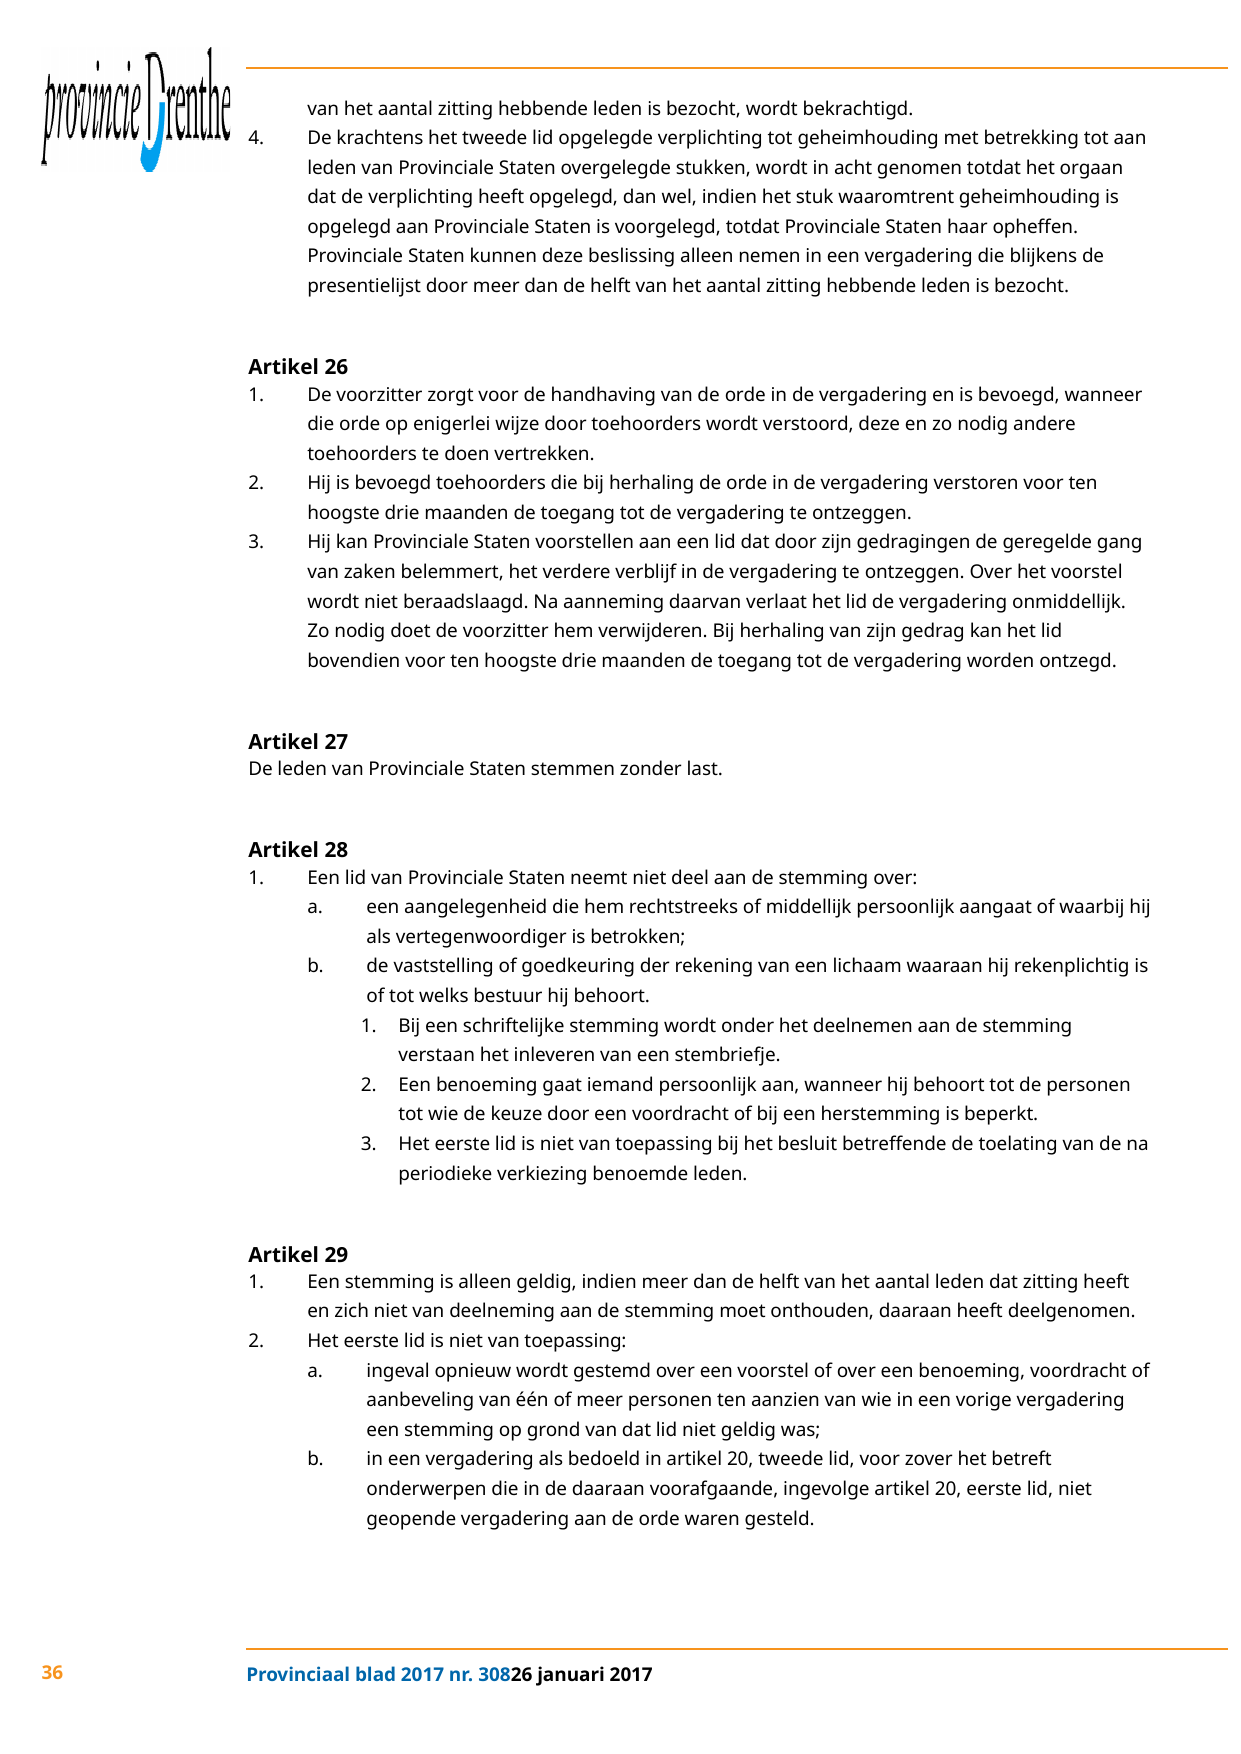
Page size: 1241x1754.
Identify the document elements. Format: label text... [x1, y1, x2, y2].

list van het aantal zitting hebbende leden is bezocht, wordt bekrachtigd. [248, 95, 1152, 121]
list Hij is bevoegd toehoorders die bij herhaling de orde in de vergadering verstoren voor ten hoogste drie maanden de toegang tot de vergadering te ontzeggen. [248, 469, 1152, 525]
picture [41, 47, 231, 172]
list De voorzitter zorgt voor de handhaving van de orde in de vergadering en is bevoegd, wanneer die orde op enigerlei wijze door toehoorders wordt verstoord, deze en zo nodig andere toehoorders te doen vertrekken. [248, 381, 1152, 466]
text De leden van Provinciale Staten stemmen zonder last. [248, 755, 1152, 781]
text Artikel 29 [248, 1240, 1152, 1268]
list in een vergadering als bedoeld in artikel 20, tweede lid, voor zover het betreft onderwerpen die in de daaraan voorafgaande, ingevolge artikel 20, eerste lid, niet geopende vergadering aan de orde waren gesteld. [307, 1446, 1152, 1531]
list Een stemming is alleen geldig, indien meer dan de helft van het aantal leden dat zitting heeft en zich niet van deelneming aan de stemming moet onthouden, daaraan heeft deelgenomen. [248, 1268, 1152, 1323]
list Hij kan Provinciale Staten voorstellen aan een lid dat door zijn gedragingen de geregelde gang van zaken belemmert, het verdere verblijf in de vergadering te ontzeggen. Over het voorstel wordt niet beraadslaagd. Na aanneming daarvan verlaat het lid de vergadering onmiddellijk. Zo nodig doet de voorzitter hem verwijderen. Bij herhaling van zijn gedrag kan het lid bovendien voor ten hoogste drie maanden de toegang tot de vergadering worden ontzegd. [248, 529, 1152, 673]
list Het eerste lid is niet van toepassing: [248, 1327, 1152, 1353]
list De krachtens het tweede lid opgelegde verplichting tot geheimhouding met betrekking tot aan leden van Provinciale Staten overgelegde stukken, wordt in acht genomen totdat het orgaan dat de verplichting heeft opgelegd, dan wel, indien het stuk waaromtrent geheimhouding is opgelegd aan Provinciale Staten is voorgelegd, totdat Provinciale Staten haar opheffen. Provinciale Staten kunnen deze beslissing alleen nemen in een vergadering die blijkens de presentielijst door meer dan de helft van het aantal zitting hebbende leden is bezocht. [248, 124, 1152, 298]
text Artikel 28 [248, 835, 1152, 864]
list de vaststelling of goedkeuring der rekening van een lichaam waaraan hij rekenplichtig is of tot welks bestuur hij behoort. [307, 953, 1152, 1008]
list Het eerste lid is niet van toepassing bij het besluit betreffende de toelating van de na periodieke verkiezing benoemde leden. [361, 1130, 1152, 1185]
list een aangelegenheid die hem rechtstreeks of middellijk persoonlijk aangaat of waarbij hij als vertegenwoordiger is betrokken; [307, 893, 1152, 949]
list ingeval opnieuw wordt gestemd over een voorstel of over een benoeming, voordracht of aanbeveling van één of meer personen ten aanzien van wie in een vorige vergadering een stemming op grond van dat lid niet geldig was; [307, 1357, 1152, 1442]
list Een lid van Provinciale Staten neemt niet deel aan de stemming over: [248, 864, 1152, 889]
text Artikel 26 [248, 352, 1152, 381]
list Bij een schriftelijke stemming wordt onder het deelnemen aan de stemming verstaan het inleveren van een stembriefje. [361, 1012, 1152, 1067]
text Artikel 27 [248, 727, 1152, 755]
list Een benoeming gaat iemand persoonlijk aan, wanneer hij behoort tot de personen tot wie de keuze door een voordracht of bij een herstemming is beperkt. [361, 1071, 1152, 1126]
